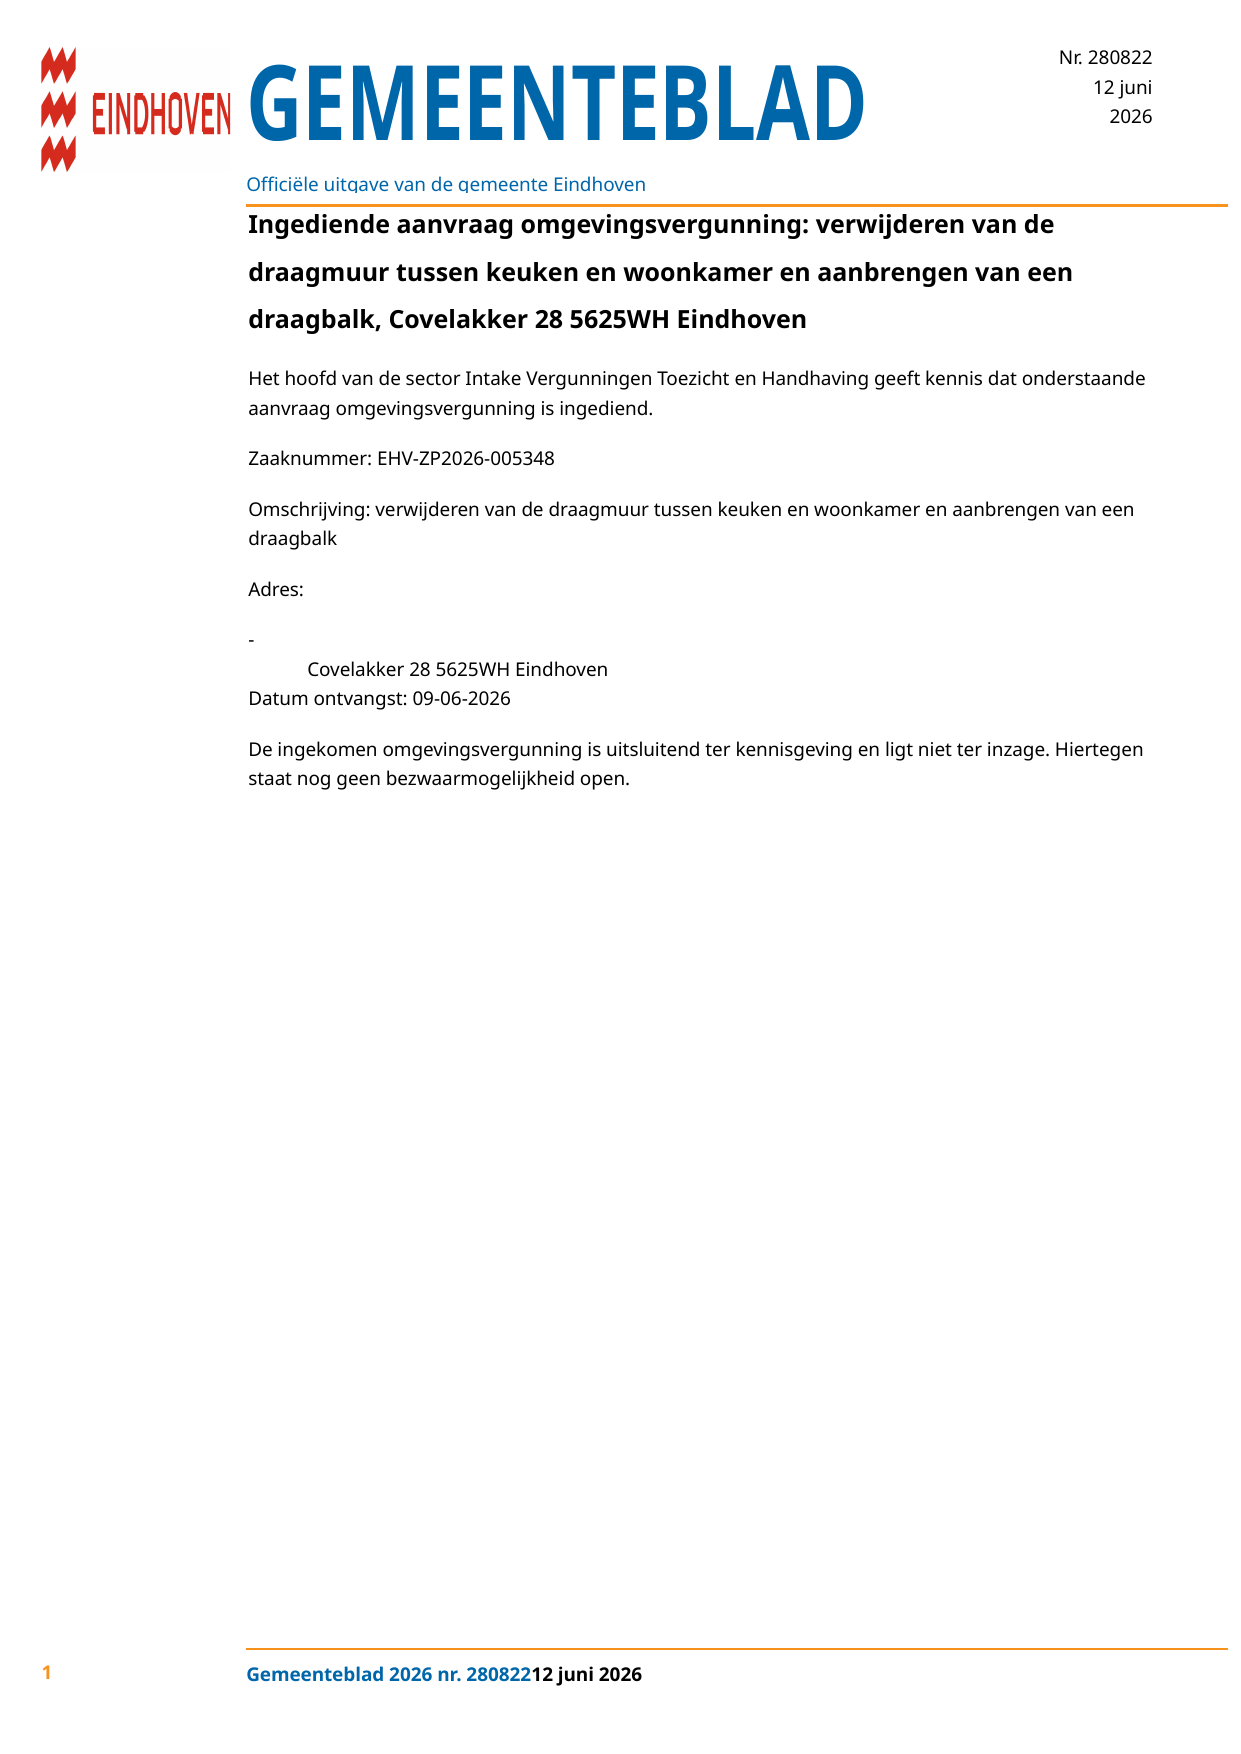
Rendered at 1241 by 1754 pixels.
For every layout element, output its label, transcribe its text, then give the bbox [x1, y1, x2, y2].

picture [41, 47, 231, 172]
text Ingediende aanvraag omgevingsvergunning: verwijderen van de draagmuur tussen keuken en woonkamer en aanbrengen van een draagbalk, Covelakker 28 5625WH Eindhoven [248, 207, 1152, 336]
text Het hoofd van de sector Intake Vergunningen Toezicht en Handhaving geeft kennis dat onderstaande aanvraag omgevingsvergunning is ingediend. [248, 366, 1152, 421]
text Omschrijving: verwijderen van de draagmuur tussen keuken en woonkamer en aanbrengen van een draagbalk [248, 496, 1152, 551]
text Datum ontvangst: 09-06-2026 [248, 686, 1152, 711]
text Zaaknummer: EHV-ZP2026-005348 [248, 446, 1152, 471]
text Adres: [248, 576, 1152, 602]
list Covelakker 28 5625WH Eindhoven [248, 656, 1152, 682]
text De ingekomen omgevingsvergunning is uitsluitend ter kennisgeving en ligt niet ter inzage. Hiertegen staat nog geen bezwaarmogelijkheid open. [248, 736, 1152, 791]
